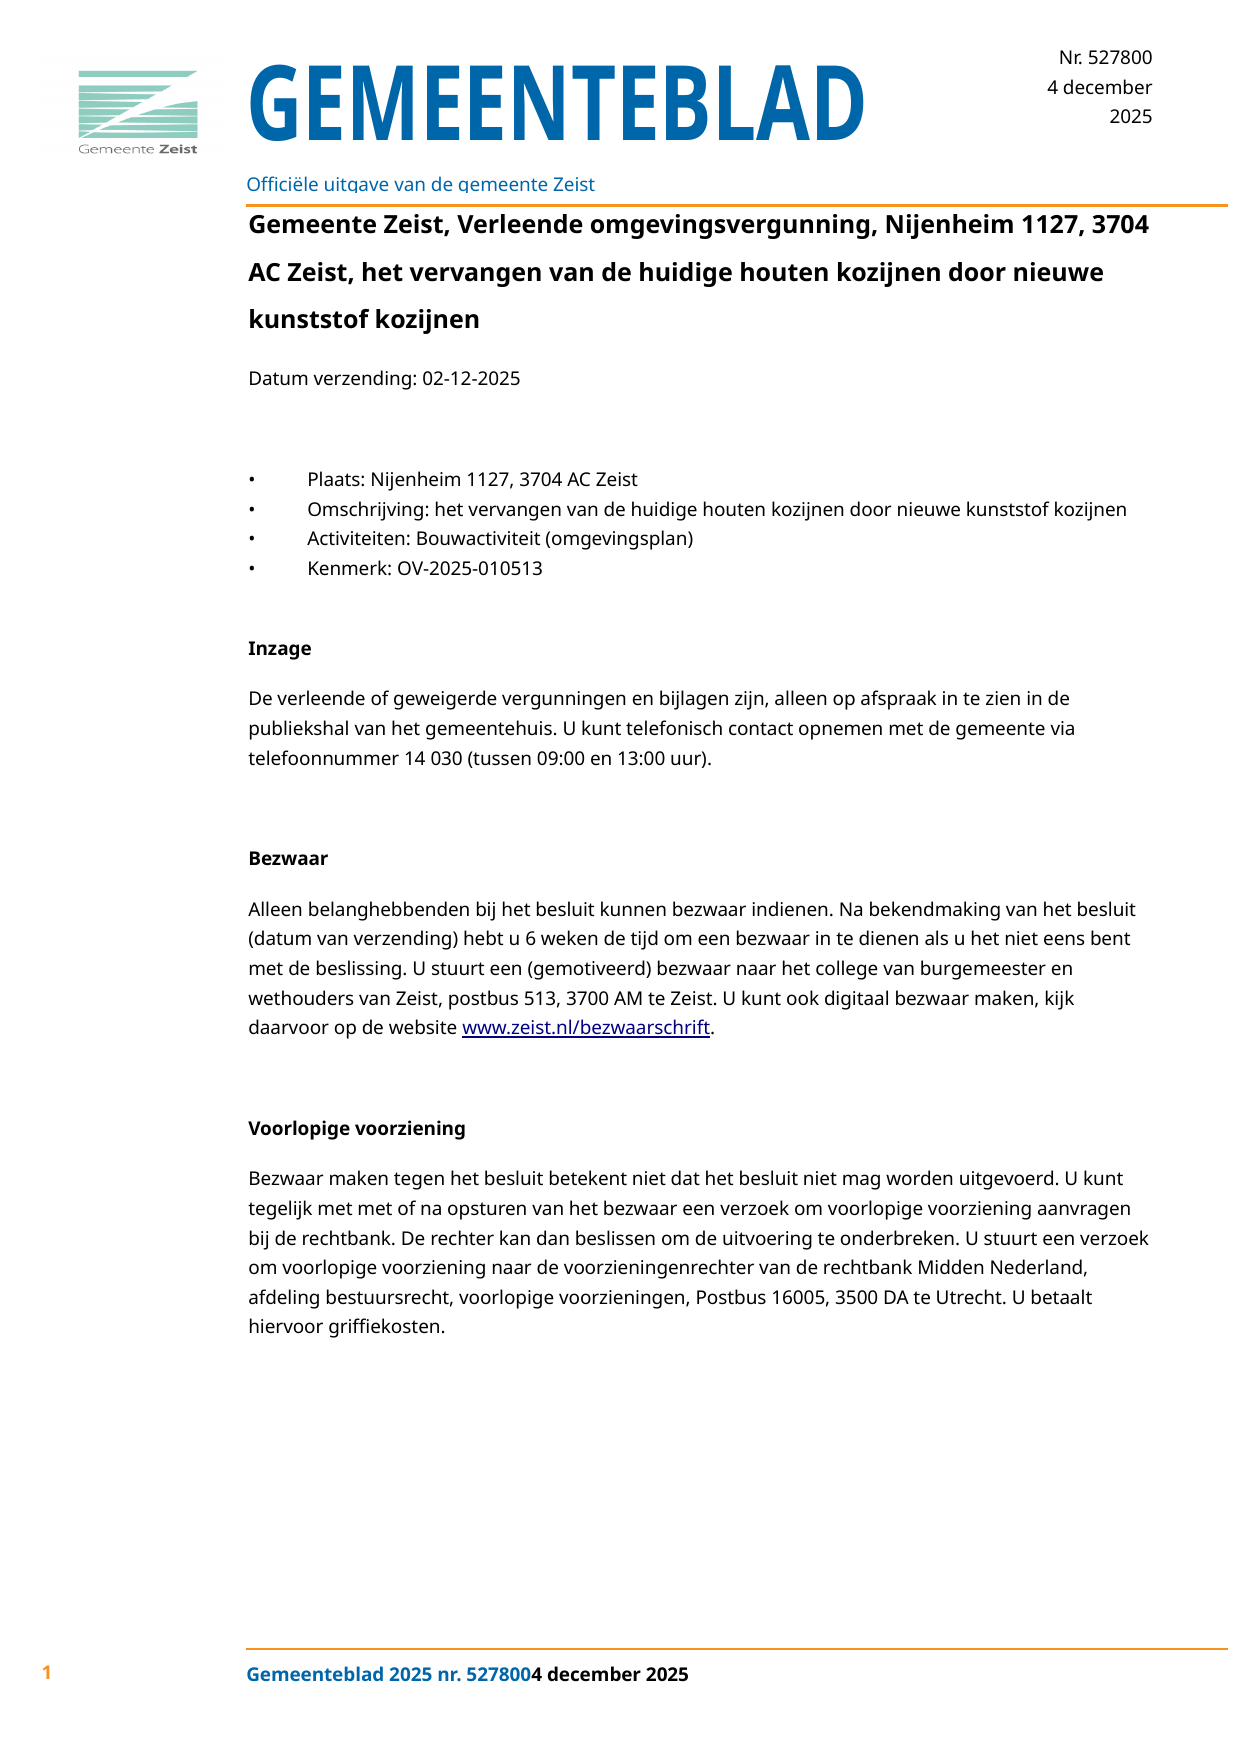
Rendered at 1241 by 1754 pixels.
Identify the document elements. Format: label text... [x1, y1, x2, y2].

list Plaats: Nijenheim 1127, 3704 AC Zeist [248, 466, 1152, 492]
text Bezwaar [248, 846, 1152, 871]
text Inzage [248, 635, 1152, 661]
list Kenmerk: OV-2025-010513 [248, 555, 1152, 581]
text Datum verzending: 02-12-2025 [248, 366, 1152, 391]
text Voorlopige voorziening [248, 1115, 1152, 1141]
list Omschrijving: het vervangen van de huidige houten kozijnen door nieuwe kunststof kozijnen [248, 496, 1152, 522]
list Activiteiten: Bouwactiviteit (omgevingsplan) [248, 526, 1152, 551]
text De verleende of geweigerde vergunningen en bijlagen zijn, alleen op afspraak in te zien in de publiekshal van het gemeentehuis. U kunt telefonisch contact opnemen met de gemeente via telefoonnummer 14 030 (tussen 09:00 en 13:00 uur). [248, 686, 1152, 770]
text Bezwaar maken tegen het besluit betekent niet dat het besluit niet mag worden uitgevoerd. U kunt tegelijk met met of na opsturen van het bezwaar een verzoek om voorlopige voorziening aanvragen bij de rechtbank. De rechter kan dan beslissen om de uitvoering te onderbreken. U stuurt een verzoek om voorlopige voorziening naar de voorzieningenrechter van de rechtbank Midden Nederland, afdeling bestuursrecht, voorlopige voorzieningen, Postbus 16005, 3500 DA te Utrecht. U betaalt hiervoor griffiekosten. [248, 1166, 1152, 1339]
text Alleen belanghebbenden bij het besluit kunnen bezwaar indienen. Na bekendmaking van het besluit (datum van verzending) hebt u 6 weken de tijd om een bezwaar in te dienen als u het niet eens bent met de beslissing. U stuurt een (gemotiveerd) bezwaar naar het college van burgemeester en wethouders van Zeist, postbus 513, 3700 AM te Zeist. U kunt ook digitaal bezwaar maken, kijk daarvoor op de website www.zeist.nl/bezwaarschrift. [248, 896, 1152, 1040]
picture [41, 47, 231, 172]
text Gemeente Zeist, Verleende omgevingsvergunning, Nijenheim 1127, 3704 AC Zeist, het vervangen van de huidige houten kozijnen door nieuwe kunststof kozijnen [248, 207, 1152, 336]
